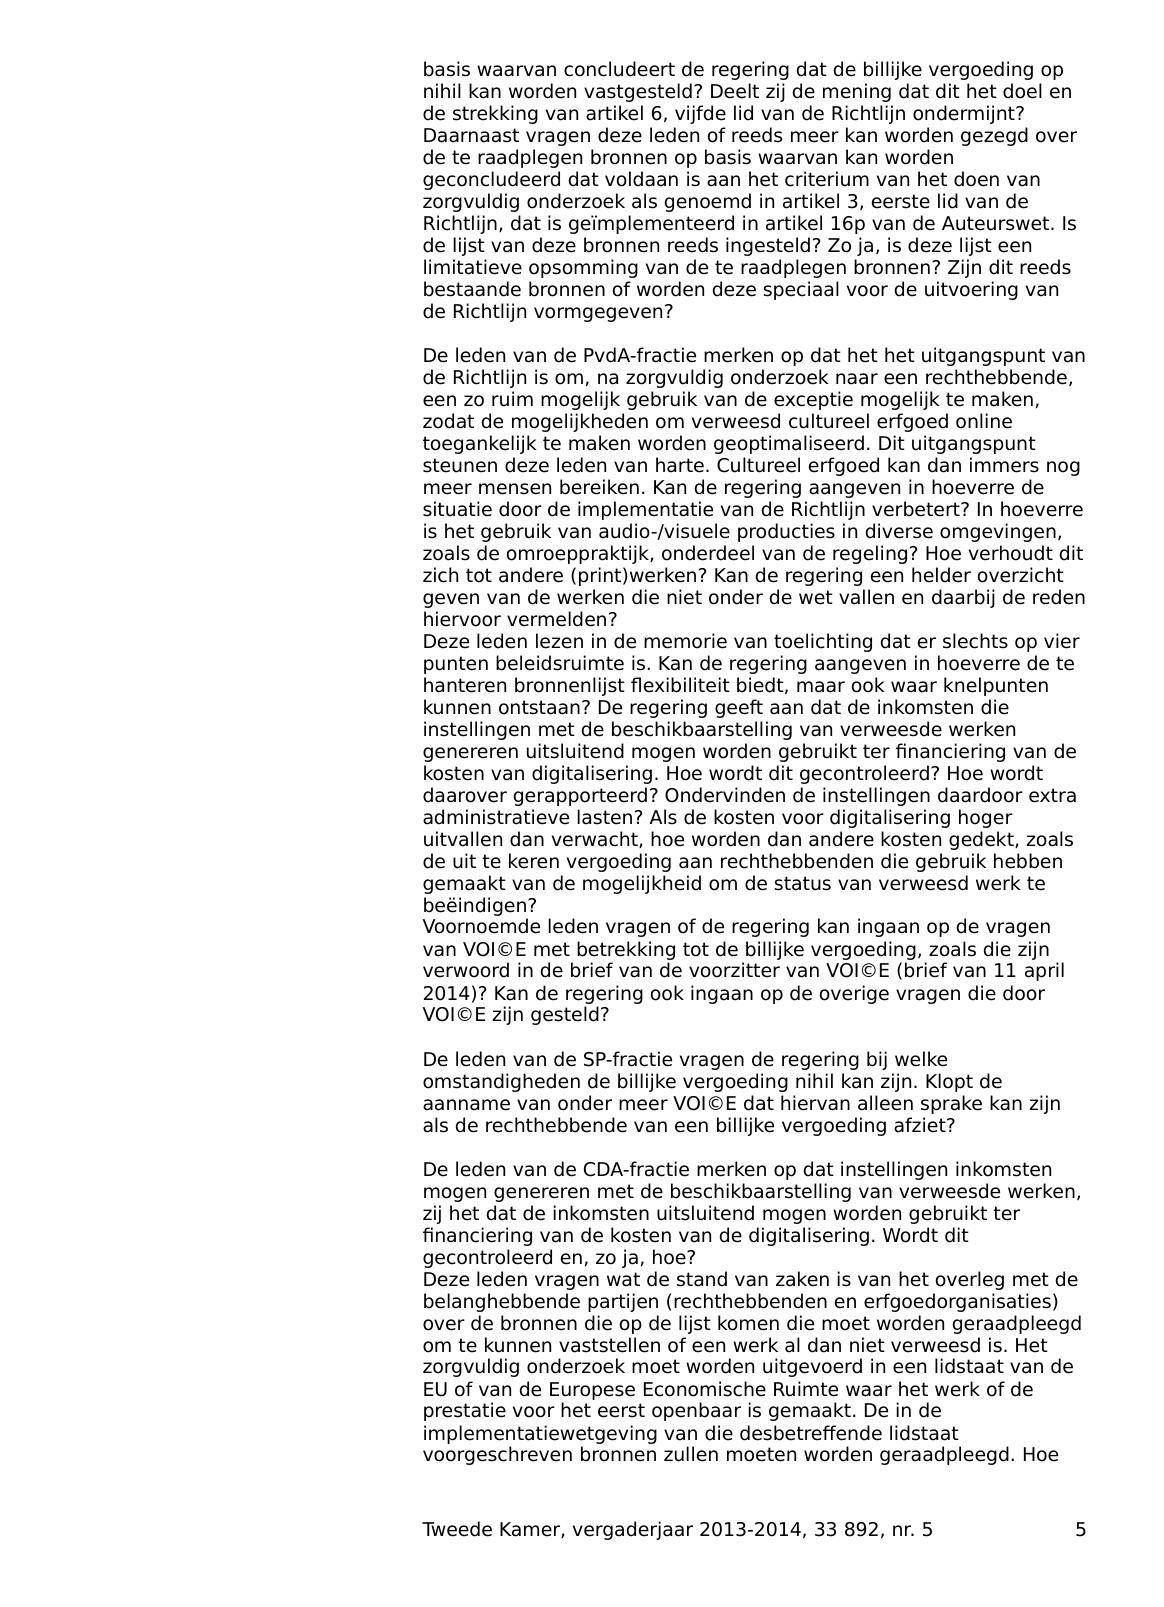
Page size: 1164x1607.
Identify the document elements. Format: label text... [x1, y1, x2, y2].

text Voornoemde leden vragen of de regering kan ingaan op de vragen van VOI©E met betrekking tot de billijke vergoeding, zoals die zijn verwoord in de brief van de voorzitter van VOI©E (brief van 11 april 2014)? Kan de regering ook ingaan op de overige vragen die door VOI©E zijn gesteld? [422, 916, 1087, 1026]
text Deze leden vragen wat de stand van zaken is van het overleg met de belanghebbende partijen (rechthebbenden en erfgoedorganisaties) over de bronnen die op de lijst komen die moet worden geraadpleegd om te kunnen vaststellen of een werk al dan niet verweesd is. Het zorgvuldig onderzoek moet worden uitgevoerd in een lidstaat van de EU of van de Europese Economische Ruimte waar het werk of de prestatie voor het eerst openbaar is gemaakt. De in de implementatiewetgeving van die desbetreffende lidstaat voorgeschreven bronnen zullen moeten worden geraadpleegd. Hoe [422, 1268, 1087, 1466]
text De leden van de SP-fractie vragen de regering bij welke omstandigheden de billijke vergoeding nihil kan zijn. Klopt de aanname van onder meer VOI©E dat hiervan alleen sprake kan zijn als de rechthebbende van een billijke vergoeding afziet? [422, 1048, 1087, 1136]
text Deze leden lezen in de memorie van toelichting dat er slechts op vier punten beleidsruimte is. Kan de regering aangeven in hoeverre de te hanteren bronnenlijst flexibiliteit biedt, maar ook waar knelpunten kunnen ontstaan? De regering geeft aan dat de inkomsten die instellingen met de beschikbaarstelling van verweesde werken genereren uitsluitend mogen worden gebruikt ter financiering van de kosten van digitalisering. Hoe wordt dit gecontroleerd? Hoe wordt daarover gerapporteerd? Ondervinden de instellingen daardoor extra administratieve lasten? Als de kosten voor digitalisering hoger uitvallen dan verwacht, hoe worden dan andere kosten gedekt, zoals de uit te keren vergoeding aan rechthebbenden die gebruik hebben gemaakt van de mogelijkheid om de status van verweesd werk te beëindigen? [422, 631, 1087, 916]
text De leden van de CDA-fractie merken op dat instellingen inkomsten mogen genereren met de beschikbaarstelling van verweesde werken, zij het dat de inkomsten uitsluitend mogen worden gebruikt ter financiering van de kosten van de digitalisering. Wordt dit gecontroleerd en, zo ja, hoe? [422, 1159, 1087, 1268]
text basis waarvan concludeert de regering dat de billijke vergoeding op nihil kan worden vastgesteld? Deelt zij de mening dat dit het doel en de strekking van artikel 6, vijfde lid van de Richtlijn ondermijnt? [422, 59, 1087, 125]
text De leden van de PvdA-fractie merken op dat het het uitgangspunt van de Richtlijn is om, na zorgvuldig onderzoek naar een rechthebbende, een zo ruim mogelijk gebruik van de exceptie mogelijk te maken, zodat de mogelijkheden om verweesd cultureel erfgoed online toegankelijk te maken worden geoptimaliseerd. Dit uitgangspunt steunen deze leden van harte. Cultureel erfgoed kan dan immers nog meer mensen bereiken. Kan de regering aangeven in hoeverre de situatie door de implementatie van de Richtlijn verbetert? In hoeverre is het gebruik van audio-/visuele producties in diverse omgevingen, zoals de omroeppraktijk, onderdeel van de regeling? Hoe verhoudt dit zich tot andere (print)werken? Kan de regering een helder overzicht geven van de werken die niet onder de wet vallen en daarbij de reden hiervoor vermelden? [422, 345, 1087, 631]
text Daarnaast vragen deze leden of reeds meer kan worden gezegd over de te raadplegen bronnen op basis waarvan kan worden geconcludeerd dat voldaan is aan het criterium van het doen van zorgvuldig onderzoek als genoemd in artikel 3, eerste lid van de Richtlijn, dat is geïmplementeerd in artikel 16p van de Auteurswet. Is de lijst van deze bronnen reeds ingesteld? Zo ja, is deze lijst een limitatieve opsomming van de te raadplegen bronnen? Zijn dit reeds bestaande bronnen of worden deze speciaal voor de uitvoering van de Richtlijn vormgegeven? [422, 125, 1087, 323]
